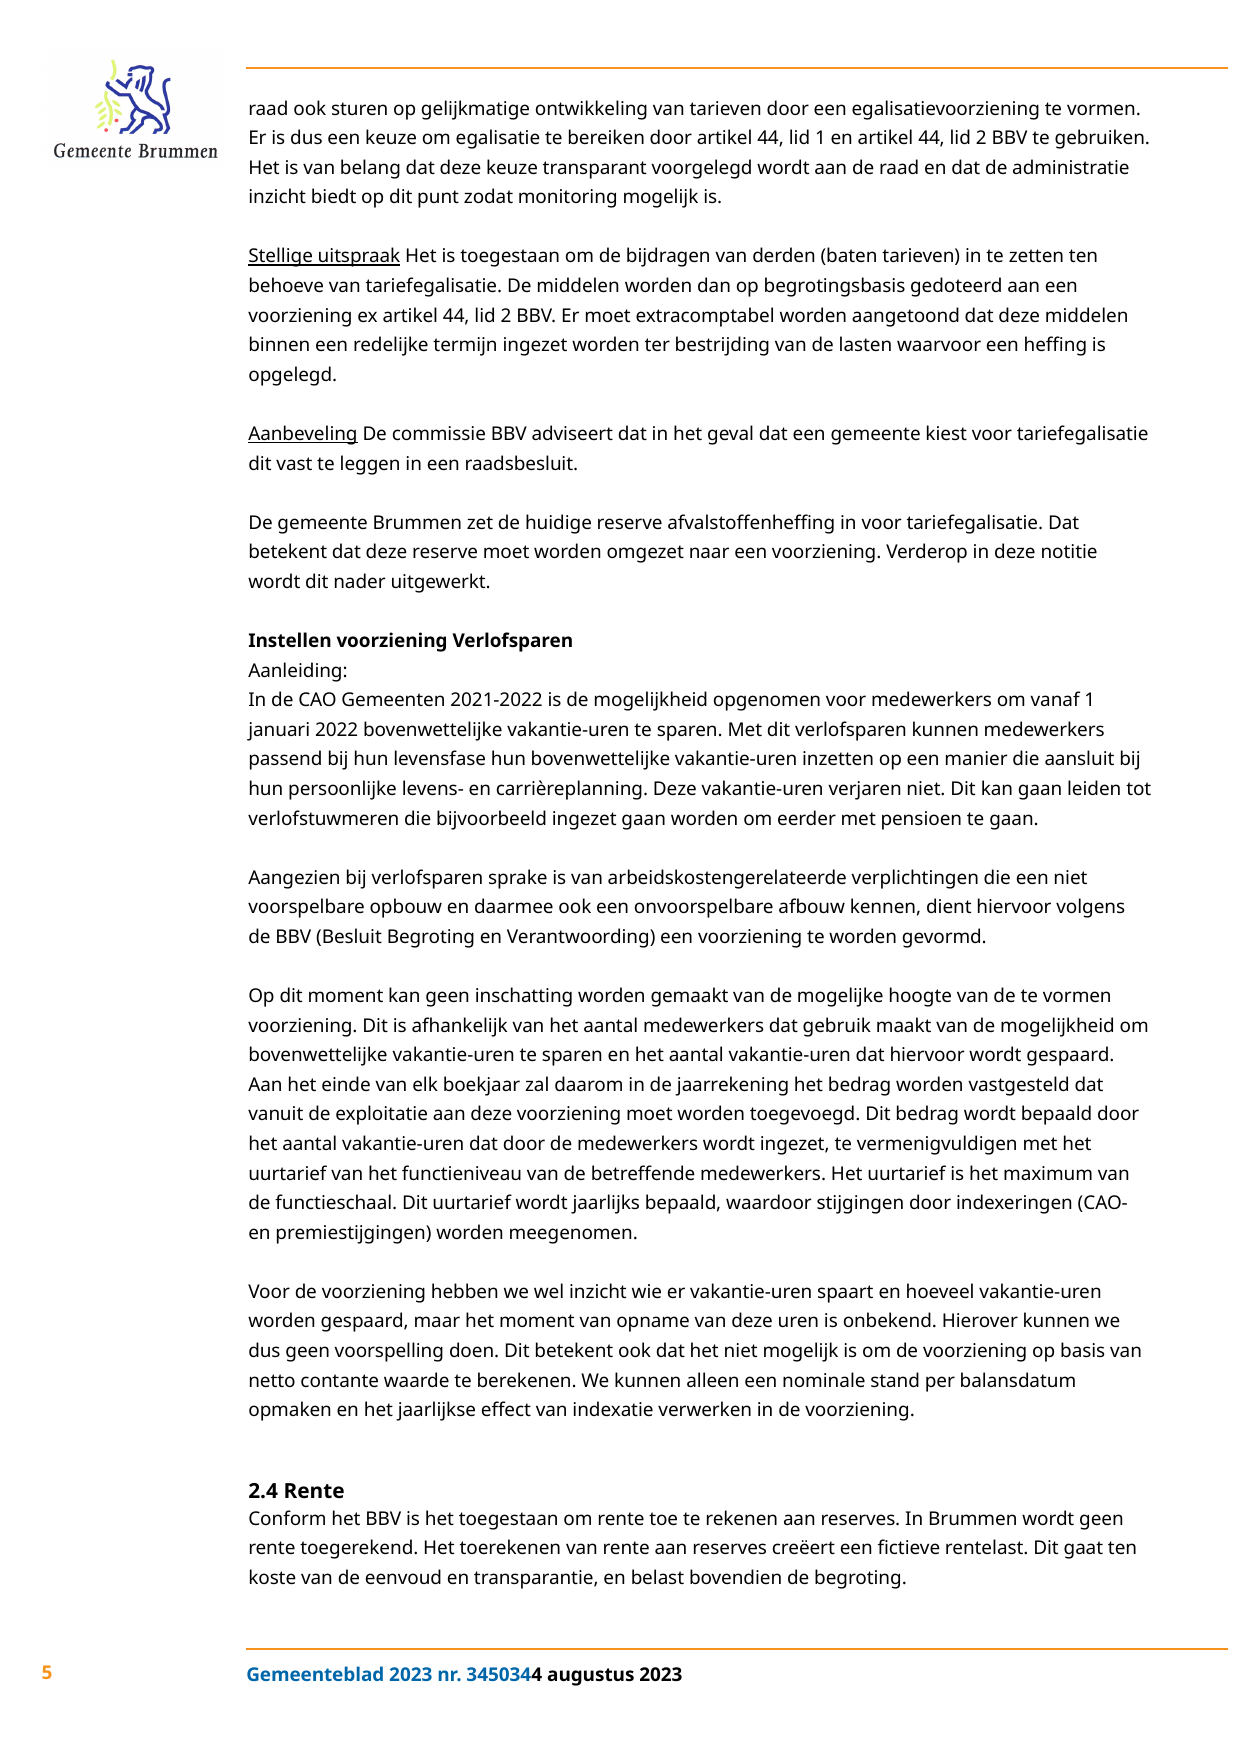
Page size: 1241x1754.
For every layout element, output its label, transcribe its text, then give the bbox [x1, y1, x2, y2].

picture [41, 47, 231, 172]
text Stellige uitspraak Het is toegestaan om de bijdragen van derden (baten tarieven) in te zetten ten behoeve van tariefegalisatie. De middelen worden dan op begrotingsbasis gedoteerd aan een voorziening ex artikel 44, lid 2 BBV. Er moet extracomptabel worden aangetoond dat deze middelen binnen een redelijke termijn ingezet worden ter bestrijding van de lasten waarvoor een heffing is opgelegd. [248, 243, 1152, 387]
text De gemeente Brummen zet de huidige reserve afvalstoffenheffing in voor tariefegalisatie. Dat betekent dat deze reserve moet worden omgezet naar een voorziening. Verderop in deze notitie wordt dit nader uitgewerkt. [248, 509, 1152, 594]
text 2.4 Rente [248, 1476, 1152, 1505]
text In de CAO Gemeenten 2021-2022 is de mogelijkheid opgenomen voor medewerkers om vanaf 1 januari 2022 bovenwettelijke vakantie-uren te sparen. Met dit verlofsparen kunnen medewerkers passend bij hun levensfase hun bovenwettelijke vakantie-uren inzetten op een manier die aansluit bij hun persoonlijke levens- en carrièreplanning. Deze vakantie-uren verjaren niet. Dit kan gaan leiden tot verlofstuwmeren die bijvoorbeeld ingezet gaan worden om eerder met pensioen te gaan. [248, 686, 1152, 831]
text Aangezien bij verlofsparen sprake is van arbeidskostengerelateerde verplichtingen die een niet voorspelbare opbouw en daarmee ook een onvoorspelbare afbouw kennen, dient hiervoor volgens de BBV (Besluit Begroting en Verantwoording) een voorziening te worden gevormd. [248, 864, 1152, 949]
text Instellen voorziening Verlofsparen [248, 627, 1152, 653]
text Conform het BBV is het toegestaan om rente toe te rekenen aan reserves. In Brummen wordt geen rente toegerekend. Het toerekenen van rente aan reserves creëert een fictieve rentelast. Dit gaat ten koste van de eenvoud en transparantie, en belast bovendien de begroting. [248, 1505, 1152, 1590]
text raad ook sturen op gelijkmatige ontwikkeling van tarieven door een egalisatievoorziening te vormen. Er is dus een keuze om egalisatie te bereiken door artikel 44, lid 1 en artikel 44, lid 2 BBV te gebruiken. Het is van belang dat deze keuze transparant voorgelegd wordt aan de raad en dat de administratie inzicht biedt op dit punt zodat monitoring mogelijk is. [248, 95, 1152, 209]
text Op dit moment kan geen inschatting worden gemaakt van de mogelijke hoogte van de te vormen voorziening. Dit is afhankelijk van het aantal medewerkers dat gebruik maakt van de mogelijkheid om bovenwettelijke vakantie-uren te sparen en het aantal vakantie-uren dat hiervoor wordt gespaard. Aan het einde van elk boekjaar zal daarom in de jaarrekening het bedrag worden vastgesteld dat vanuit de exploitatie aan deze voorziening moet worden toegevoegd. Dit bedrag wordt bepaald door het aantal vakantie-uren dat door de medewerkers wordt ingezet, te vermenigvuldigen met het uurtarief van het functieniveau van de betreffende medewerkers. Het uurtarief is het maximum van de functieschaal. Dit uurtarief wordt jaarlijks bepaald, waardoor stijgingen door indexeringen (CAO- en premiestijgingen) worden meegenomen. [248, 982, 1152, 1245]
text Aanbeveling De commissie BBV adviseert dat in het geval dat een gemeente kiest voor tariefegalisatie dit vast te leggen in een raadsbesluit. [248, 420, 1152, 476]
text Aanleiding: [248, 657, 1152, 683]
text Voor de voorziening hebben we wel inzicht wie er vakantie-uren spaart en hoeveel vakantie-uren worden gespaard, maar het moment van opname van deze uren is onbekend. Hierover kunnen we dus geen voorspelling doen. Dit betekent ook dat het niet mogelijk is om de voorziening op basis van netto contante waarde te berekenen. We kunnen alleen een nominale stand per balansdatum opmaken en het jaarlijkse effect van indexatie verwerken in de voorziening. [248, 1278, 1152, 1422]
